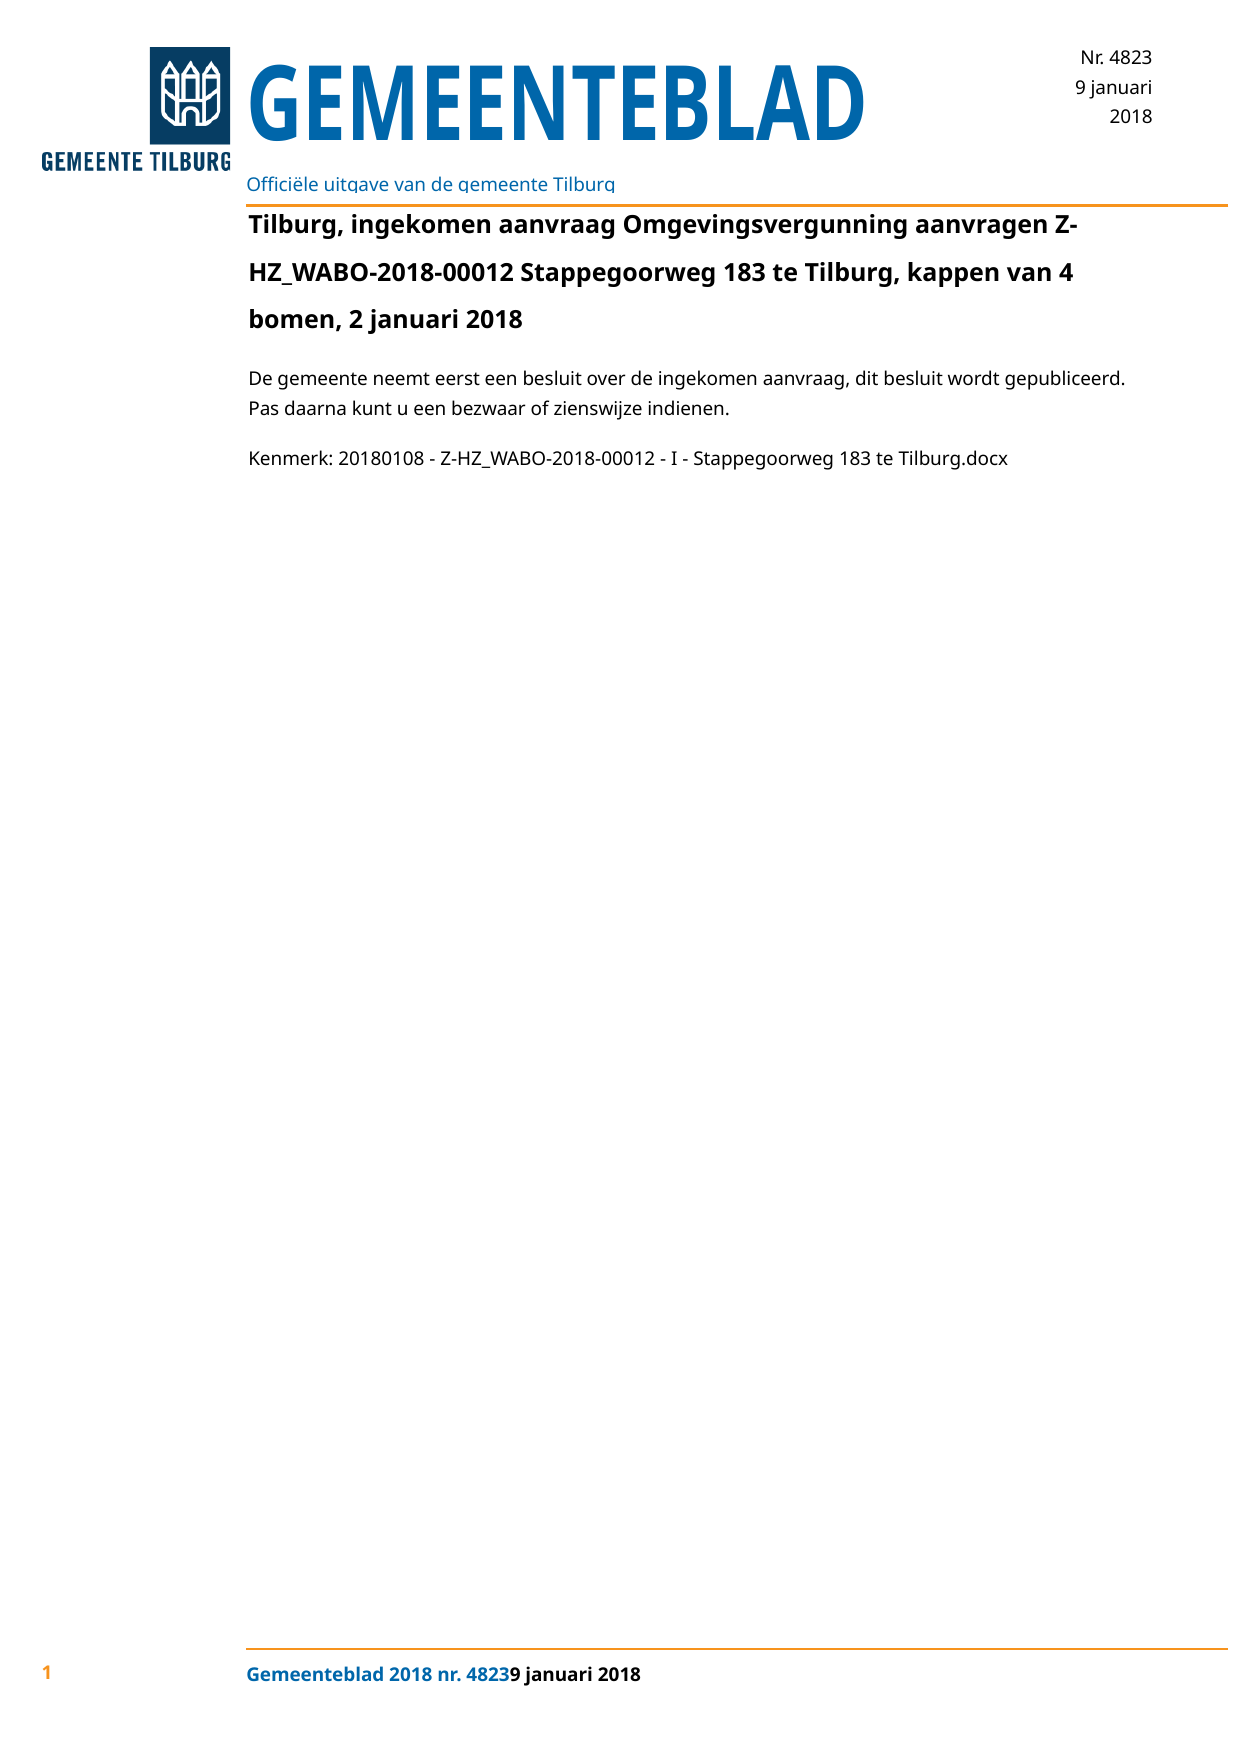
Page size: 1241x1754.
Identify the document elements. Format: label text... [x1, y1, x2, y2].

picture [41, 47, 231, 172]
text Tilburg, ingekomen aanvraag Omgevingsvergunning aanvragen Z-HZ_WABO-2018-00012 Stappegoorweg 183 te Tilburg, kappen van 4 bomen, 2 januari 2018 [248, 207, 1152, 336]
text Kenmerk: 20180108 - Z-HZ_WABO-2018-00012 - I - Stappegoorweg 183 te Tilburg.docx [248, 446, 1152, 471]
text De gemeente neemt eerst een besluit over de ingekomen aanvraag, dit besluit wordt gepubliceerd. Pas daarna kunt u een bezwaar of zienswijze indienen. [248, 366, 1152, 421]
